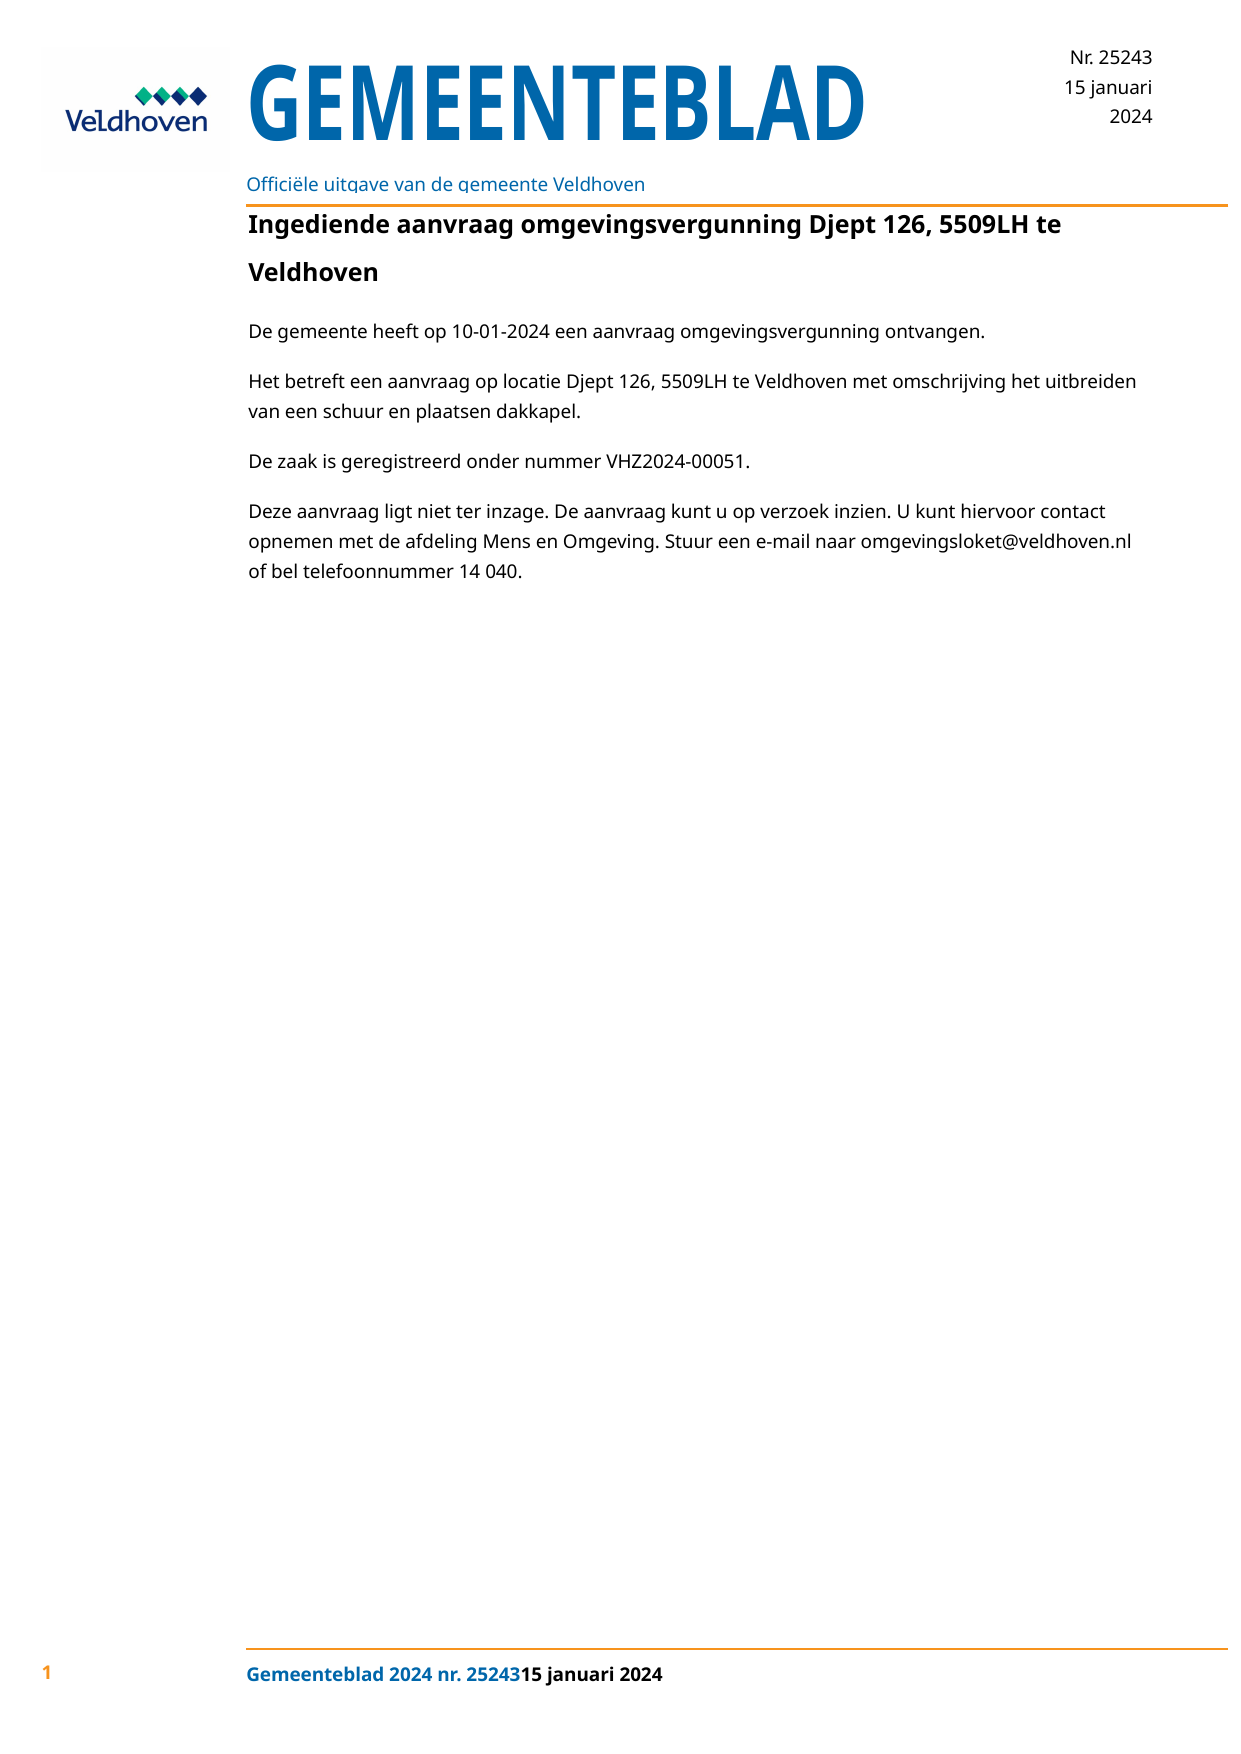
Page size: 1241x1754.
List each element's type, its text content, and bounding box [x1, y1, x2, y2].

text Ingediende aanvraag omgevingsvergunning Djept 126, 5509LH te Veldhoven [248, 207, 1152, 288]
text Deze aanvraag ligt niet ter inzage. De aanvraag kunt u op verzoek inzien. U kunt hiervoor contact opnemen met de afdeling Mens en Omgeving. Stuur een e-mail naar omgevingsloket@veldhoven.nl of bel telefoonnummer 14 040. [248, 499, 1152, 584]
text De zaak is geregistreerd onder nummer VHZ2024-00051. [248, 448, 1152, 474]
text De gemeente heeft op 10-01-2024 een aanvraag omgevingsvergunning ontvangen. [248, 318, 1152, 344]
text Het betreft een aanvraag op locatie Djept 126, 5509LH te Veldhoven met omschrijving het uitbreiden van een schuur en plaatsen dakkapel. [248, 368, 1152, 424]
picture [41, 47, 231, 172]
